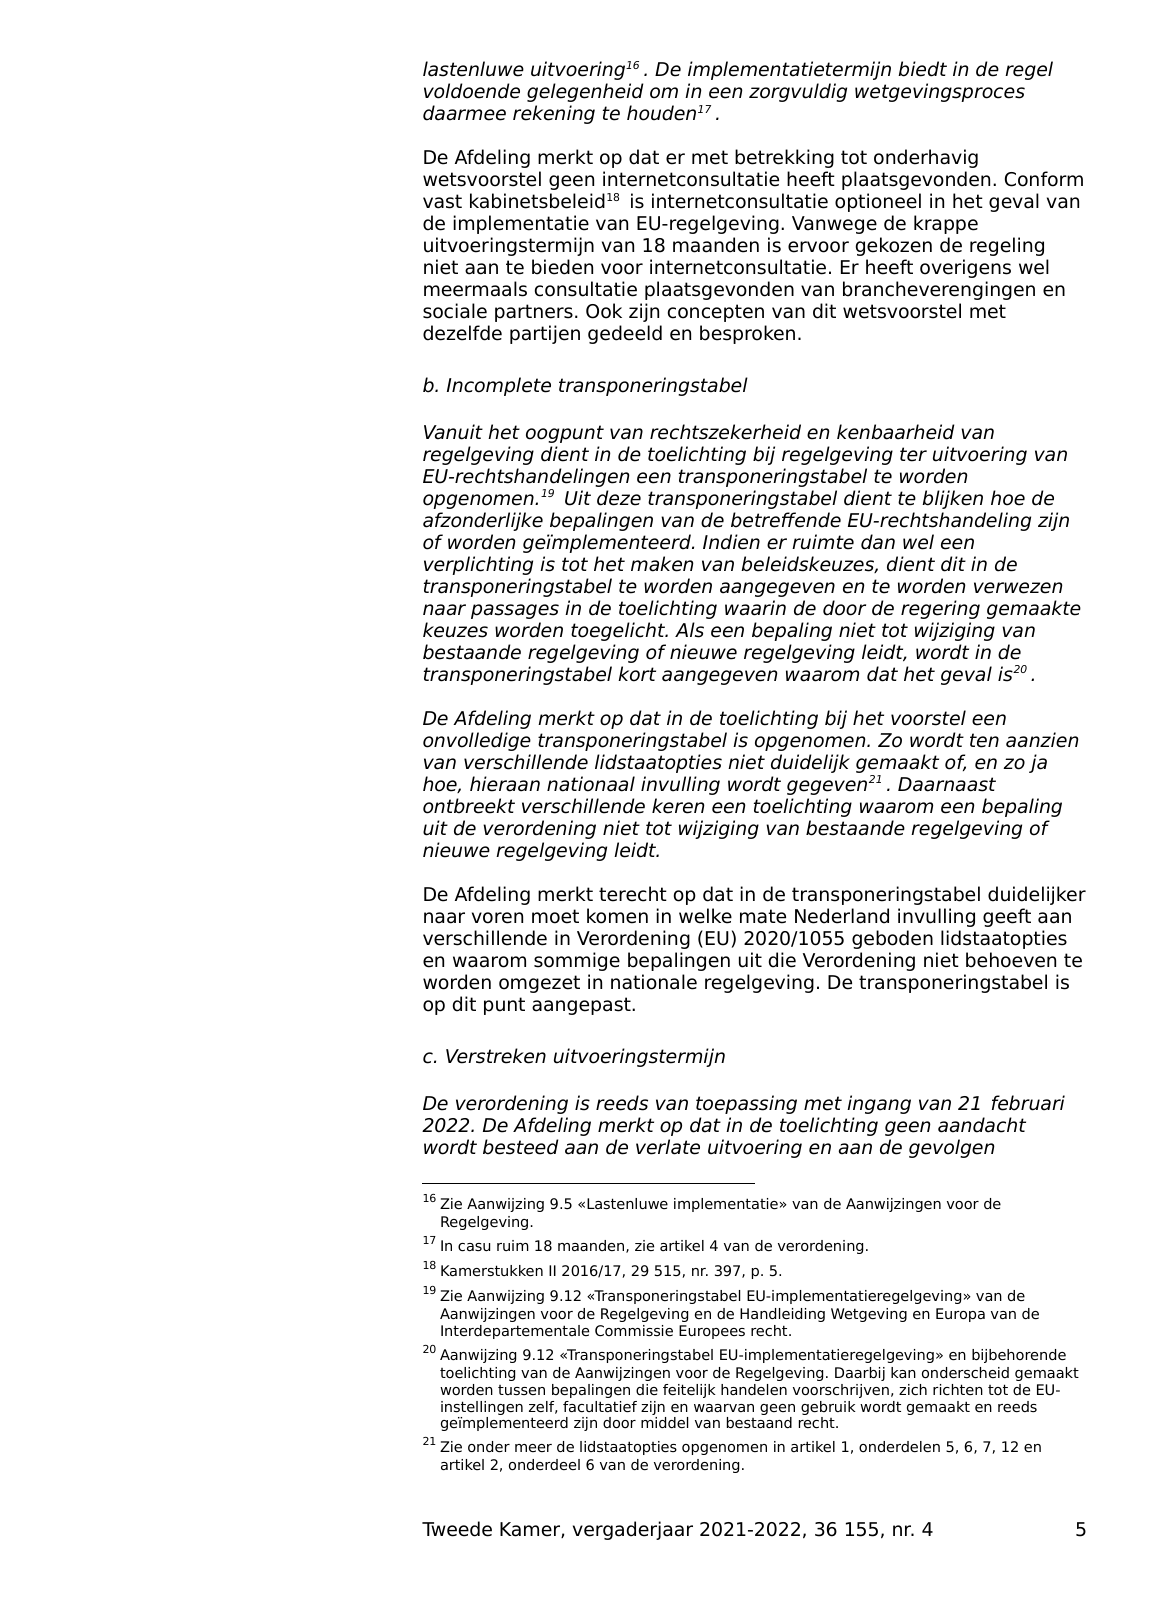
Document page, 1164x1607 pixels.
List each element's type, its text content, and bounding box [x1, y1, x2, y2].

text In casu ruim 18 maanden, zie artikel 4 van de verordening. [422, 1234, 1087, 1256]
text Vanuit het oogpunt van rechtszekerheid en kenbaarheid van regelgeving dient in de toelichting bij regelgeving ter uitvoering van EU-rechtshandelingen een transponeringstabel te worden opgenomen. Uit deze transponeringstabel dient te blijken hoe de afzonderlijke bepalingen van de betreffende EU-rechtshandeling zijn of worden geïmplementeerd. Indien er ruimte dan wel een verplichting is tot het maken van beleidskeuzes, dient dit in de transponeringstabel te worden aangegeven en te worden verwezen naar passages in de toelichting waarin de door de regering gemaakte keuzes worden toegelicht. Als een bepaling niet tot wijziging van bestaande regelgeving of nieuwe regelgeving leidt, wordt in de transponeringstabel kort aangegeven waarom dat het geval is. [422, 422, 1087, 686]
text Kamerstukken II 2016/17, 29 515, nr. 397, p. 5. [422, 1259, 1087, 1281]
text De Afdeling merkt op dat er met betrekking tot onderhavig wetsvoorstel geen internetconsultatie heeft plaatsgevonden. Conform vast kabinetsbeleid is internetconsultatie optioneel in het geval van de implementatie van EU-regelgeving. Vanwege de krappe uitvoeringstermijn van 18 maanden is ervoor gekozen de regeling niet aan te bieden voor internetconsultatie. Er heeft overigens wel meermaals consultatie plaatsgevonden van brancheverengingen en sociale partners. Ook zijn concepten van dit wetsvoorstel met dezelfde partijen gedeeld en besproken. [422, 147, 1087, 345]
subtitle b. Incomplete transponeringstabel [422, 375, 1087, 397]
text Zie Aanwijzing 9.5 «Lastenluwe implementatie» van de Aanwijzingen voor de Regelgeving. [422, 1192, 1087, 1231]
text Aanwijzing 9.12 «Transponeringstabel EU-implementatieregelgeving» en bijbehorende toelichting van de Aanwijzingen voor de Regelgeving. Daarbij kan onderscheid gemaakt worden tussen bepalingen die feitelijk handelen voorschrijven, zich richten tot de EU-instellingen zelf, facultatief zijn en waarvan geen gebruik wordt gemaakt en reeds geïmplementeerd zijn door middel van bestaand recht. [422, 1343, 1087, 1432]
text De Afdeling merkt op dat in de toelichting bij het voorstel een onvolledige transponeringstabel is opgenomen. Zo wordt ten aanzien van verschillende lidstaatopties niet duidelijk gemaakt of, en zo ja hoe, hieraan nationaal invulling wordt gegeven. Daarnaast ontbreekt verschillende keren een toelichting waarom een bepaling uit de verordening niet tot wijziging van bestaande regelgeving of nieuwe regelgeving leidt. [422, 708, 1087, 862]
subtitle c. Verstreken uitvoeringstermijn [422, 1046, 1087, 1068]
text Zie Aanwijzing 9.12 «Transponeringstabel EU-implementatieregelgeving» van de Aanwijzingen voor de Regelgeving en de Handleiding Wetgeving en Europa van de Interdepartementale Commissie Europees recht. [422, 1284, 1087, 1340]
text lastenluwe uitvoering. De implementatietermijn biedt in de regel voldoende gelegenheid om in een zorgvuldig wetgevingsproces daarmee rekening te houden. [422, 59, 1087, 125]
text De Afdeling merkt terecht op dat in de transponeringstabel duidelijker naar voren moet komen in welke mate Nederland invulling geeft aan verschillende in Verordening (EU) 2020/1055 geboden lidstaatopties en waarom sommige bepalingen uit die Verordening niet behoeven te worden omgezet in nationale regelgeving. De transponeringstabel is op dit punt aangepast. [422, 884, 1087, 1016]
text Zie onder meer de lidstaatopties opgenomen in artikel 1, onderdelen 5, 6, 7, 12 en artikel 2, onderdeel 6 van de verordening. [422, 1435, 1087, 1474]
text De verordening is reeds van toepassing met ingang van 21 februari 2022. De Afdeling merkt op dat in de toelichting geen aandacht wordt besteed aan de verlate uitvoering en aan de gevolgen [422, 1093, 1087, 1159]
